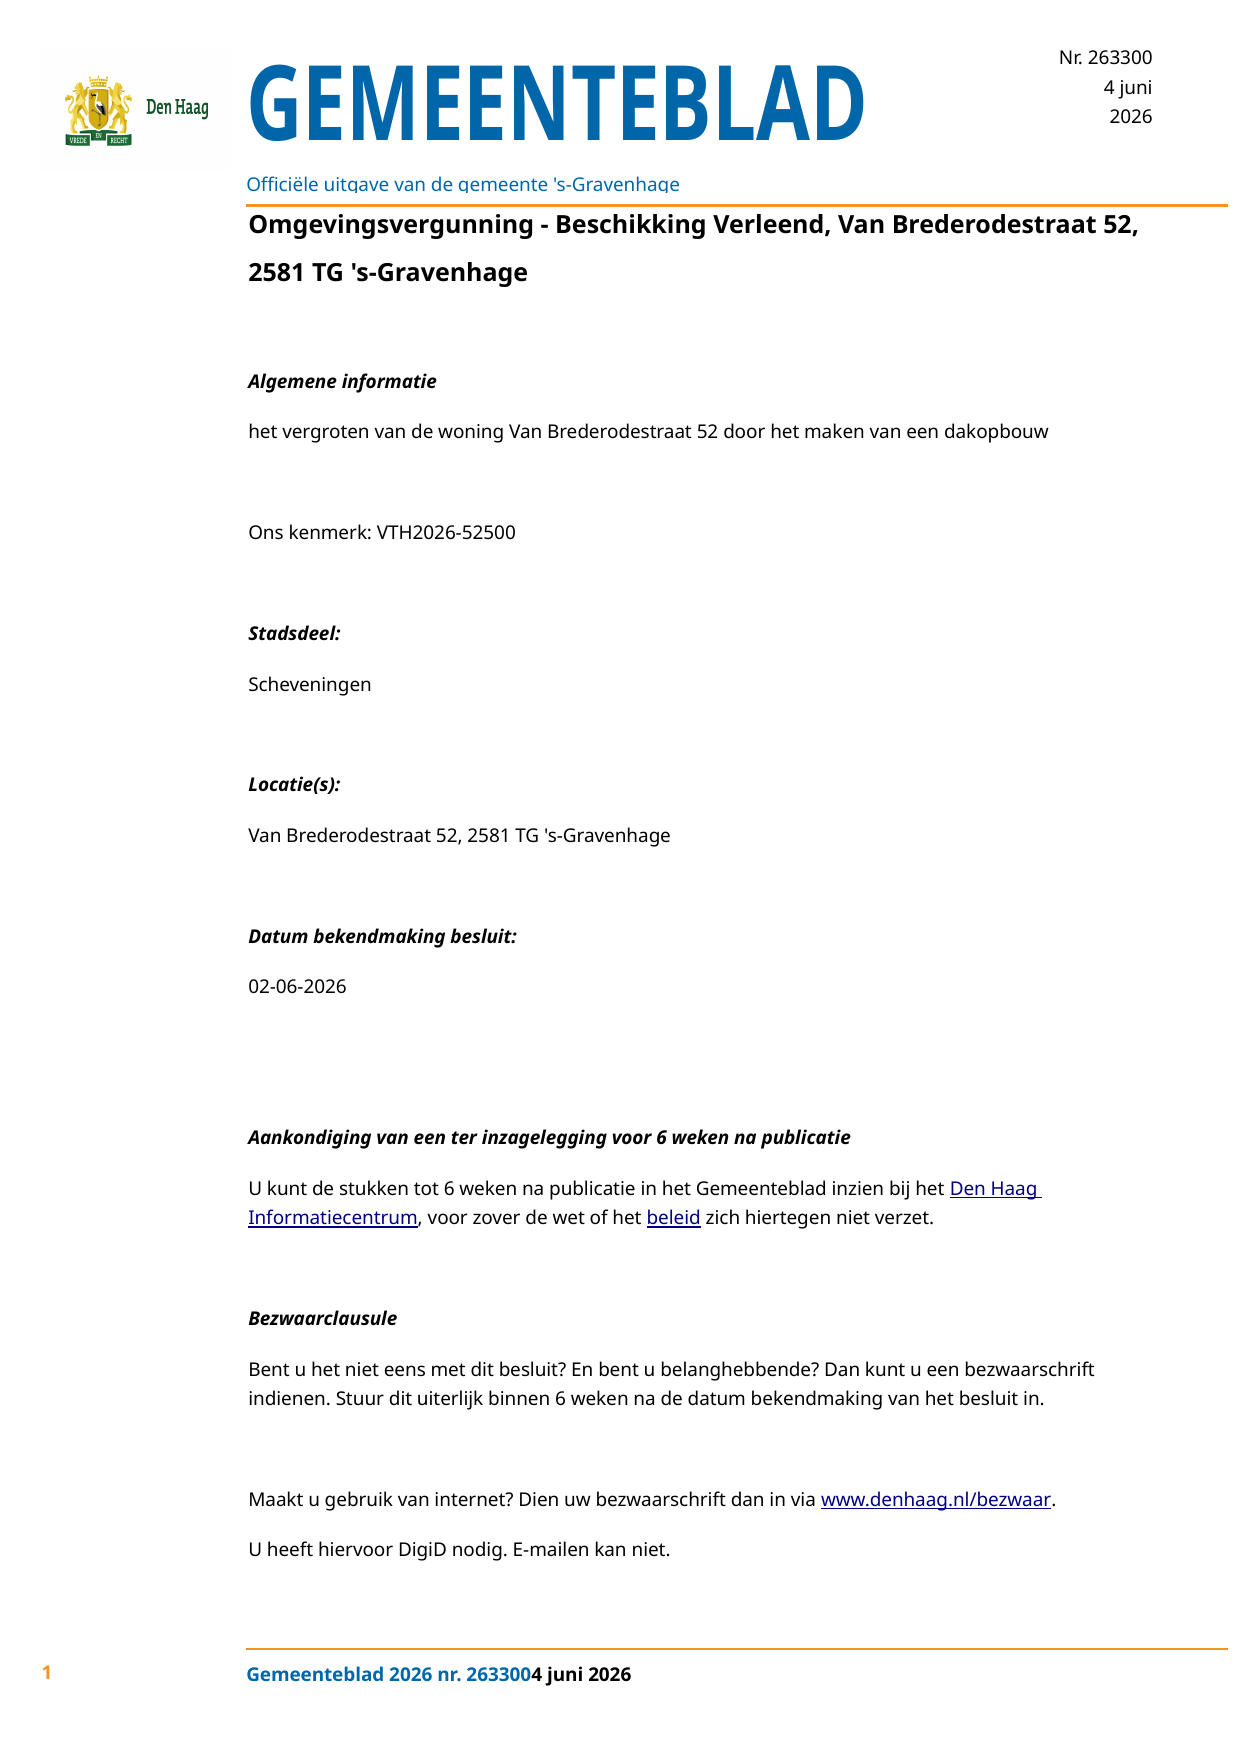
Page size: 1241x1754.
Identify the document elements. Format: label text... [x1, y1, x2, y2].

text Scheveningen [248, 671, 1152, 697]
text Bezwaarclausule [248, 1305, 1152, 1331]
text Maakt u gebruik van internet? Dien uw bezwaarschrift dan in via www.denhaag.nl/bezwaar. [248, 1486, 1152, 1512]
text Bent u het niet eens met dit besluit? En bent u belanghebbende? Dan kunt u een bezwaarschrift indienen. Stuur dit uiterlijk binnen 6 weken na de datum bekendmaking van het besluit in. [248, 1356, 1152, 1411]
text Ons kenmerk: VTH2026-52500 [248, 519, 1152, 545]
text Van Brederodestraat 52, 2581 TG 's-Gravenhage [248, 822, 1152, 848]
text Algemene informatie [248, 368, 1152, 394]
text U kunt de stukken tot 6 weken na publicatie in het Gemeenteblad inzien bij het Den Haag Informatiecentrum, voor zover de wet of het beleid zich hiertegen niet verzet. [248, 1175, 1152, 1230]
text Stadsdeel: [248, 620, 1152, 646]
text Locatie(s): [248, 772, 1152, 797]
picture [41, 47, 231, 172]
text U heeft hiervoor DigiD nodig. E-mailen kan niet. [248, 1537, 1152, 1562]
text het vergroten van de woning Van Brederodestraat 52 door het maken van een dakopbouw [248, 419, 1152, 444]
text Omgevingsvergunning - Beschikking Verleend, Van Brederodestraat 52, 2581 TG 's-Gravenhage [248, 207, 1152, 288]
text Datum bekendmaking besluit: [248, 923, 1152, 949]
text 02-06-2026 [248, 973, 1152, 999]
text Aankondiging van een ter inzagelegging voor 6 weken na publicatie [248, 1124, 1152, 1150]
